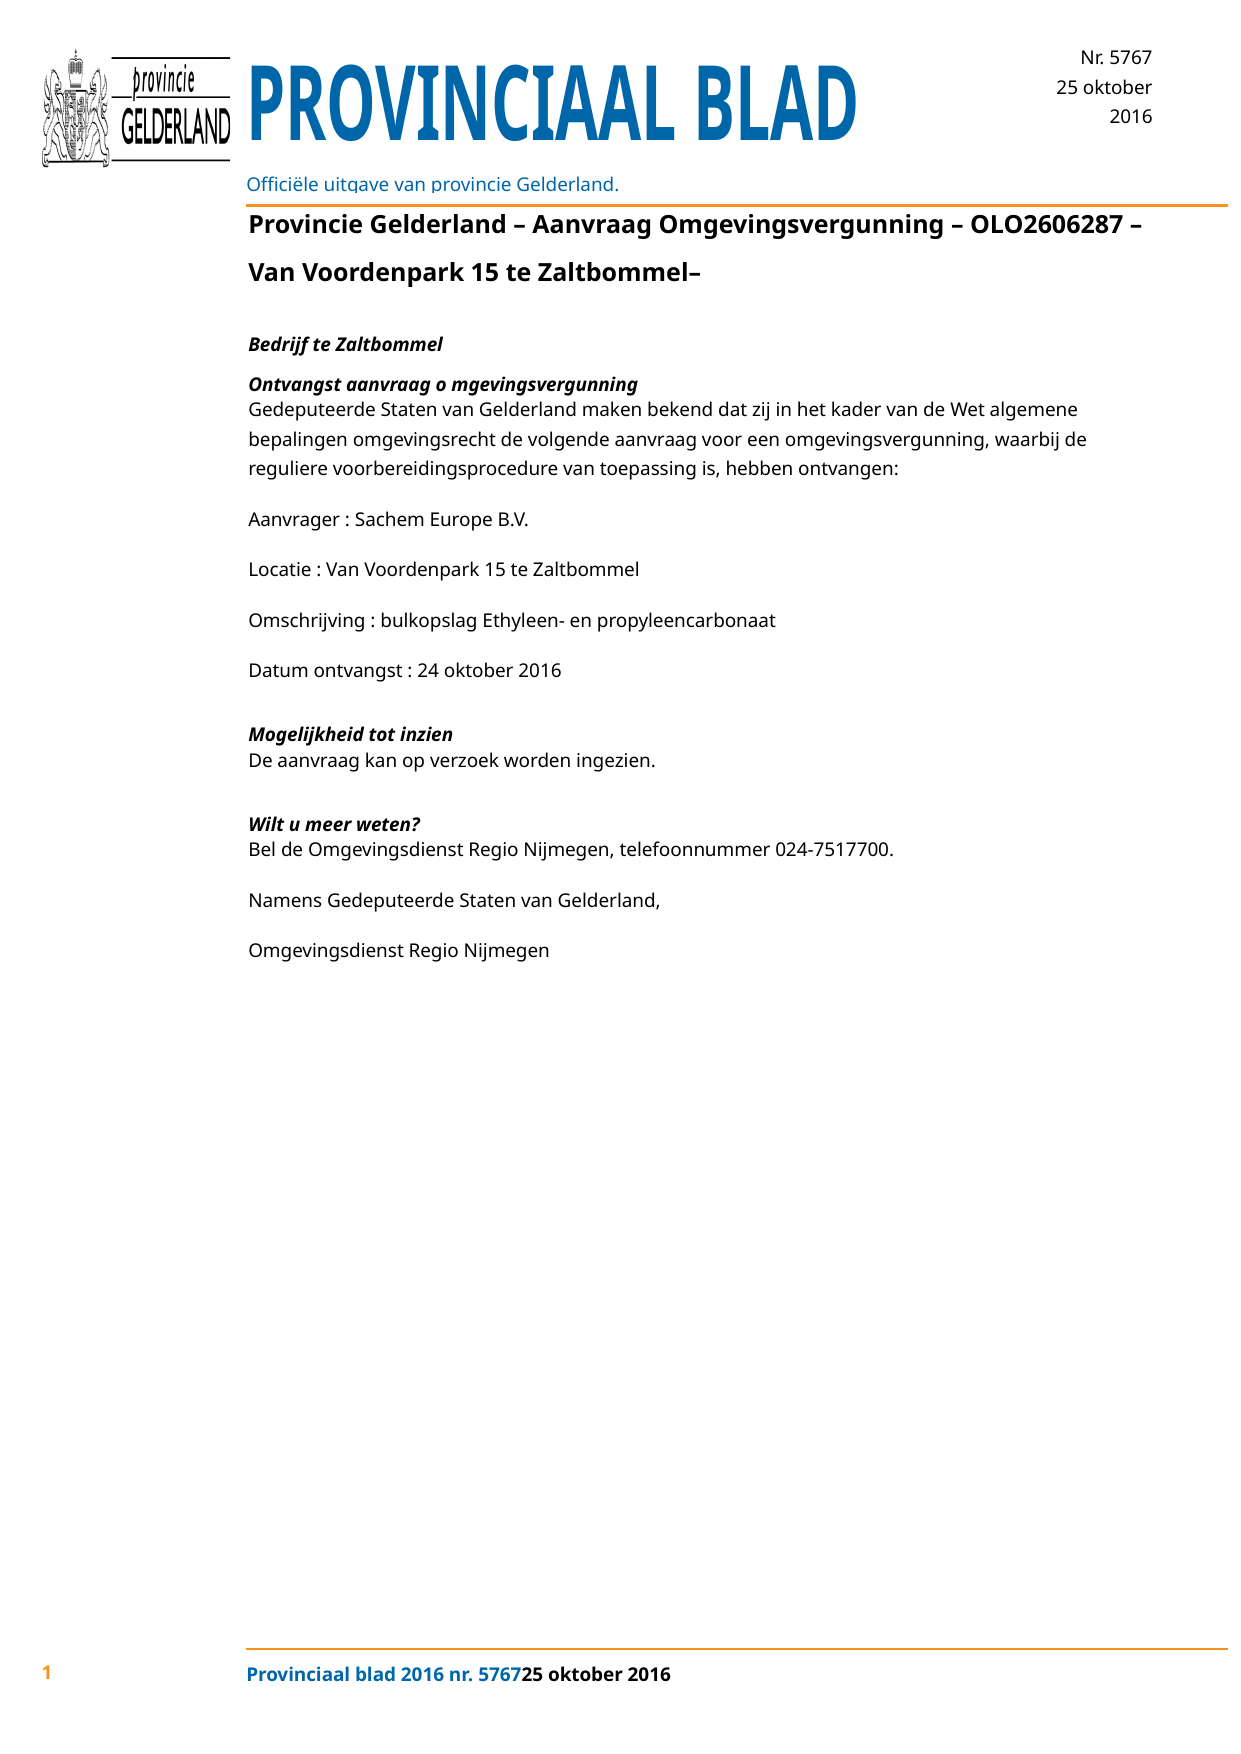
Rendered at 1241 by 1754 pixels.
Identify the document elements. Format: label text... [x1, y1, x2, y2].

text De aanvraag kan op verzoek worden ingezien. [248, 747, 1152, 773]
picture [41, 47, 231, 172]
text Omgevingsdienst Regio Nijmegen [248, 937, 1152, 963]
text Mogelijkheid tot inzien [248, 721, 1152, 747]
text Wilt u meer weten? [248, 811, 1152, 837]
text Datum ontvangst : 24 oktober 2016 [248, 657, 1152, 683]
text Gedeputeerde Staten van Gelderland maken bekend dat zij in het kader van de Wet algemene bepalingen omgevingsrecht de volgende aanvraag voor een omgevingsvergunning, waarbij de reguliere voorbereidingsprocedure van toepassing is, hebben ontvangen: [248, 396, 1152, 481]
text Locatie : Van Voordenpark 15 te Zaltbommel [248, 556, 1152, 582]
text Ontvangst aanvraag o mgevingsvergunning [248, 371, 1152, 396]
text Aanvrager : Sachem Europe B.V. [248, 506, 1152, 532]
text Omschrijving : bulkopslag Ethyleen- en propyleencarbonaat [248, 607, 1152, 633]
text Bedrijf te Zaltbommel [248, 331, 1152, 357]
text Namens Gedeputeerde Staten van Gelderland, [248, 887, 1152, 913]
text Provincie Gelderland – Aanvraag Omgevingsvergunning – OLO2606287 – Van Voordenpark 15 te Zaltbommel– [248, 207, 1152, 288]
text Bel de Omgevingsdienst Regio Nijmegen, telefoonnummer 024-7517700. [248, 837, 1152, 862]
